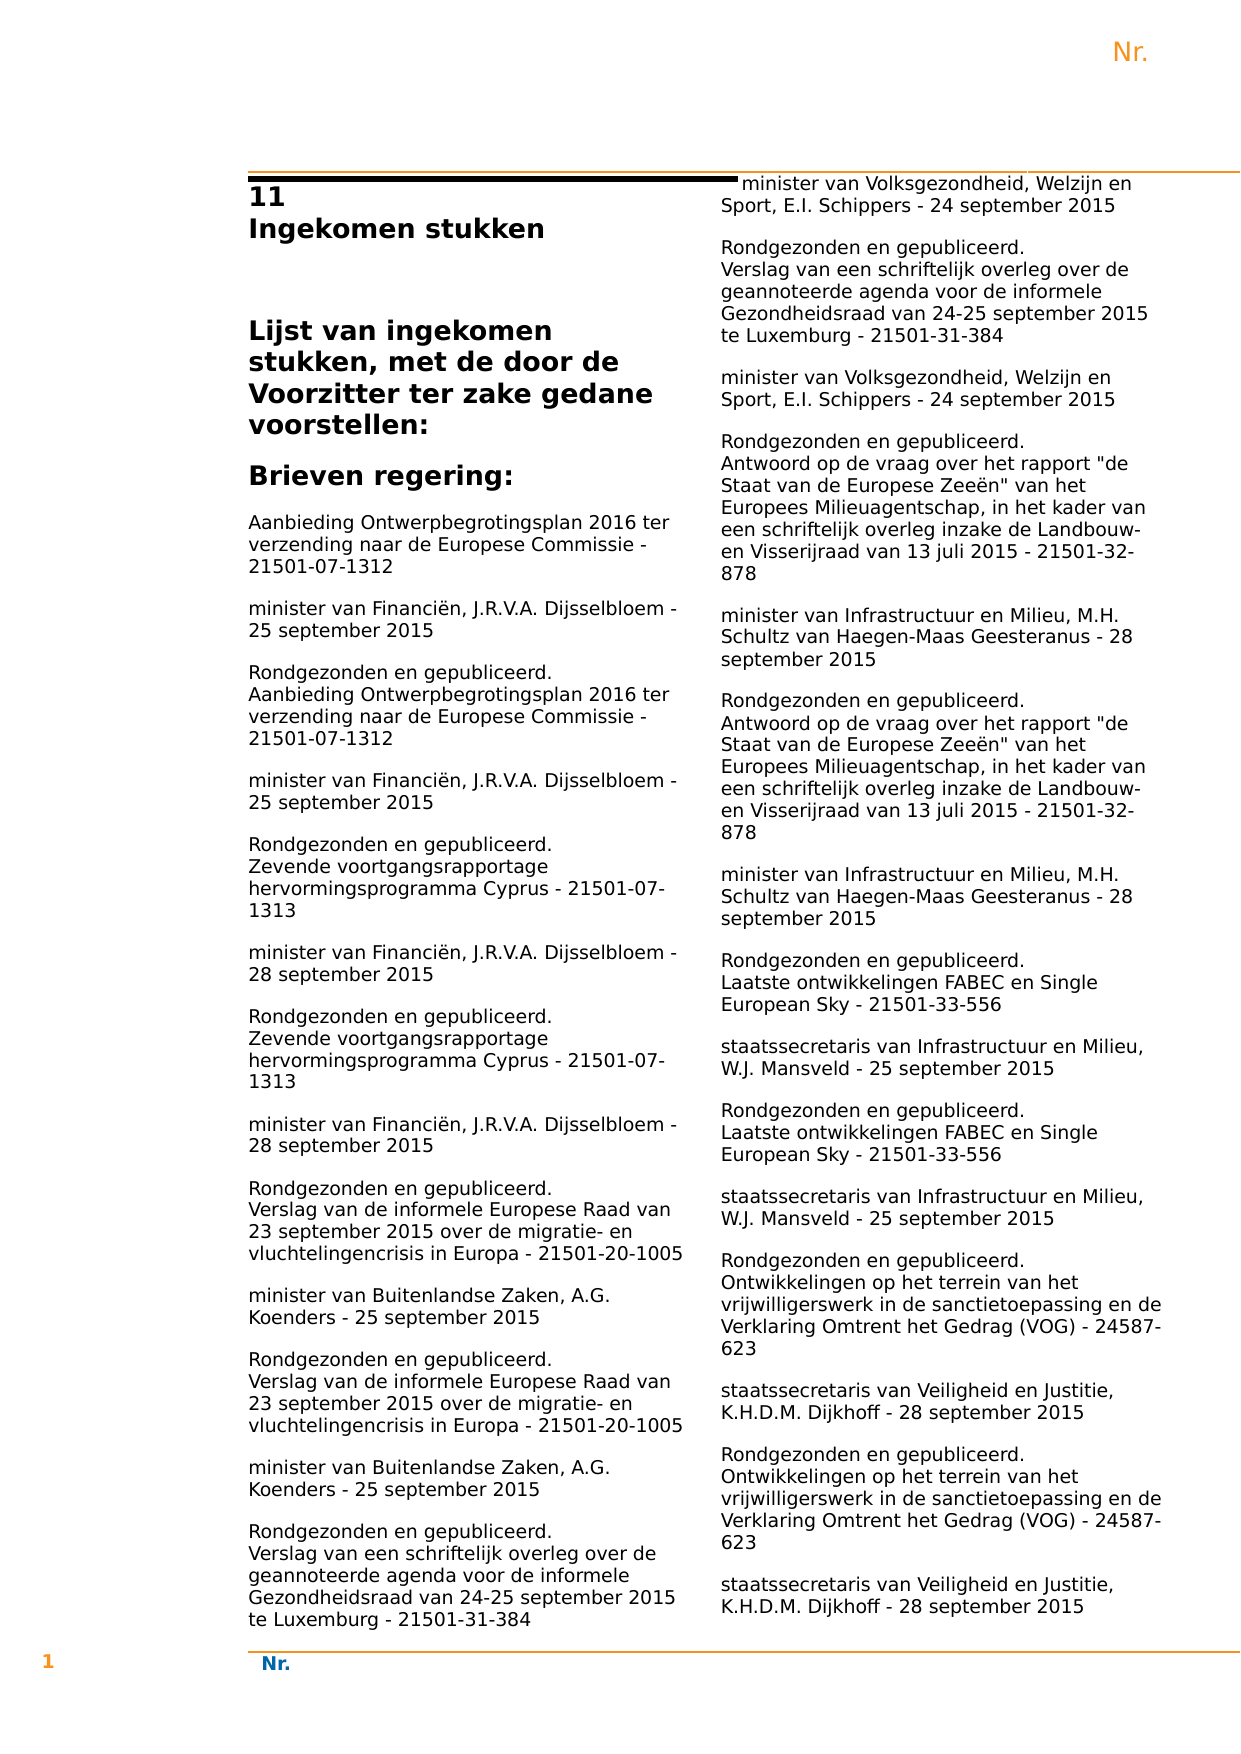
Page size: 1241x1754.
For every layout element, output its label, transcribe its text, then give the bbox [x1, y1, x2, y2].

text Verslag van de informele Europese Raad van 23 september 2015 over de migratie- en vluchtelingencrisis in Europa - 21501-20-1005 [248, 1371, 691, 1437]
text Rondgezonden en gepubliceerd. [721, 950, 1163, 972]
text Rondgezonden en gepubliceerd. [248, 1006, 691, 1027]
text staatssecretaris van Veiligheid en Justitie, K.H.D.M. Dijkhoff - 28 september 2015 [721, 1574, 1163, 1618]
text Rondgezonden en gepubliceerd. [721, 1444, 1163, 1466]
text Rondgezonden en gepubliceerd. [721, 1100, 1163, 1122]
text Zevende voortgangsrapportage hervormingsprogramma Cyprus - 21501-07-1313 [248, 1027, 691, 1093]
text Rondgezonden en gepubliceerd. [721, 237, 1163, 259]
text Rondgezonden en gepubliceerd. [248, 1521, 691, 1543]
text minister van Volksgezondheid, Welzijn en Sport, E.I. Schippers - 24 september 2015 [721, 367, 1163, 411]
text Zevende voortgangsrapportage hervormingsprogramma Cyprus - 21501-07-1313 [248, 856, 691, 922]
text minister van Buitenlandse Zaken, A.G. Koenders - 25 september 2015 [248, 1285, 691, 1329]
text Verslag van de informele Europese Raad van 23 september 2015 over de migratie- en vluchtelingencrisis in Europa - 21501-20-1005 [248, 1199, 691, 1265]
text Rondgezonden en gepubliceerd. [248, 662, 691, 684]
text Laatste ontwikkelingen FABEC en Single European Sky - 21501-33-556 [721, 1122, 1163, 1166]
text Rondgezonden en gepubliceerd. [248, 1349, 691, 1371]
text minister van Financiën, J.R.V.A. Dijsselbloem - 28 september 2015 [248, 1113, 691, 1157]
text Antwoord op de vraag over het rapport "de Staat van de Europese Zeeën" van het Europees Milieuagentschap, in het kader van een schriftelijk overleg inzake de Landbouw- en Visserijraad van 13 juli 2015 - 21501-32-878 [721, 712, 1163, 844]
text Rondgezonden en gepubliceerd. [248, 834, 691, 856]
text Rondgezonden en gepubliceerd. [721, 431, 1163, 453]
text staatssecretaris van Infrastructuur en Milieu, W.J. Mansveld - 25 september 2015 [721, 1186, 1163, 1230]
text Rondgezonden en gepubliceerd. [721, 690, 1163, 712]
title Brieven regering: [248, 461, 691, 492]
text staatssecretaris van Veiligheid en Justitie, K.H.D.M. Dijkhoff - 28 september 2015 [721, 1380, 1163, 1424]
text Aanbieding Ontwerpbegrotingsplan 2016 ter verzending naar de Europese Commissie - 21501-07-1312 [248, 512, 691, 578]
title 11 Ingekomen stukken [248, 182, 691, 244]
text Verslag van een schriftelijk overleg over de geannoteerde agenda voor de informele Gezondheidsraad van 24-25 september 2015 te Luxemburg - 21501-31-384 [721, 259, 1163, 347]
text Rondgezonden en gepubliceerd. [721, 1250, 1163, 1272]
text Rondgezonden en gepubliceerd. [248, 1177, 691, 1199]
text Antwoord op de vraag over het rapport "de Staat van de Europese Zeeën" van het Europees Milieuagentschap, in het kader van een schriftelijk overleg inzake de Landbouw- en Visserijraad van 13 juli 2015 - 21501-32-878 [721, 453, 1163, 584]
title Lijst van ingekomen stukken, met de door de Voorzitter ter zake gedane voorstellen: [248, 316, 691, 441]
text minister van Buitenlandse Zaken, A.G. Koenders - 25 september 2015 [248, 1457, 691, 1501]
text Laatste ontwikkelingen FABEC en Single European Sky - 21501-33-556 [721, 972, 1163, 1016]
text minister van Financiën, J.R.V.A. Dijsselbloem - 25 september 2015 [248, 598, 691, 642]
text Verslag van een schriftelijk overleg over de geannoteerde agenda voor de informele Gezondheidsraad van 24-25 september 2015 te Luxemburg - 21501-31-384 [248, 1543, 691, 1631]
text minister van Infrastructuur en Milieu, M.H. Schultz van Haegen-Maas Geesteranus - 28 september 2015 [721, 604, 1163, 670]
text Ontwikkelingen op het terrein van het vrijwilligerswerk in de sanctietoepassing en de Verklaring Omtrent het Gedrag (VOG) - 24587-623 [721, 1466, 1163, 1554]
text minister van Infrastructuur en Milieu, M.H. Schultz van Haegen-Maas Geesteranus - 28 september 2015 [721, 864, 1163, 930]
text minister van Financiën, J.R.V.A. Dijsselbloem - 28 september 2015 [248, 942, 691, 986]
text Ontwikkelingen op het terrein van het vrijwilligerswerk in de sanctietoepassing en de Verklaring Omtrent het Gedrag (VOG) - 24587-623 [721, 1272, 1163, 1360]
text Aanbieding Ontwerpbegrotingsplan 2016 ter verzending naar de Europese Commissie - 21501-07-1312 [248, 684, 691, 750]
text minister van Financiën, J.R.V.A. Dijsselbloem - 25 september 2015 [248, 770, 691, 814]
text minister van Volksgezondheid, Welzijn en Sport, E.I. Schippers - 24 september 2015 [721, 173, 1163, 217]
text staatssecretaris van Infrastructuur en Milieu, W.J. Mansveld - 25 september 2015 [721, 1036, 1163, 1080]
